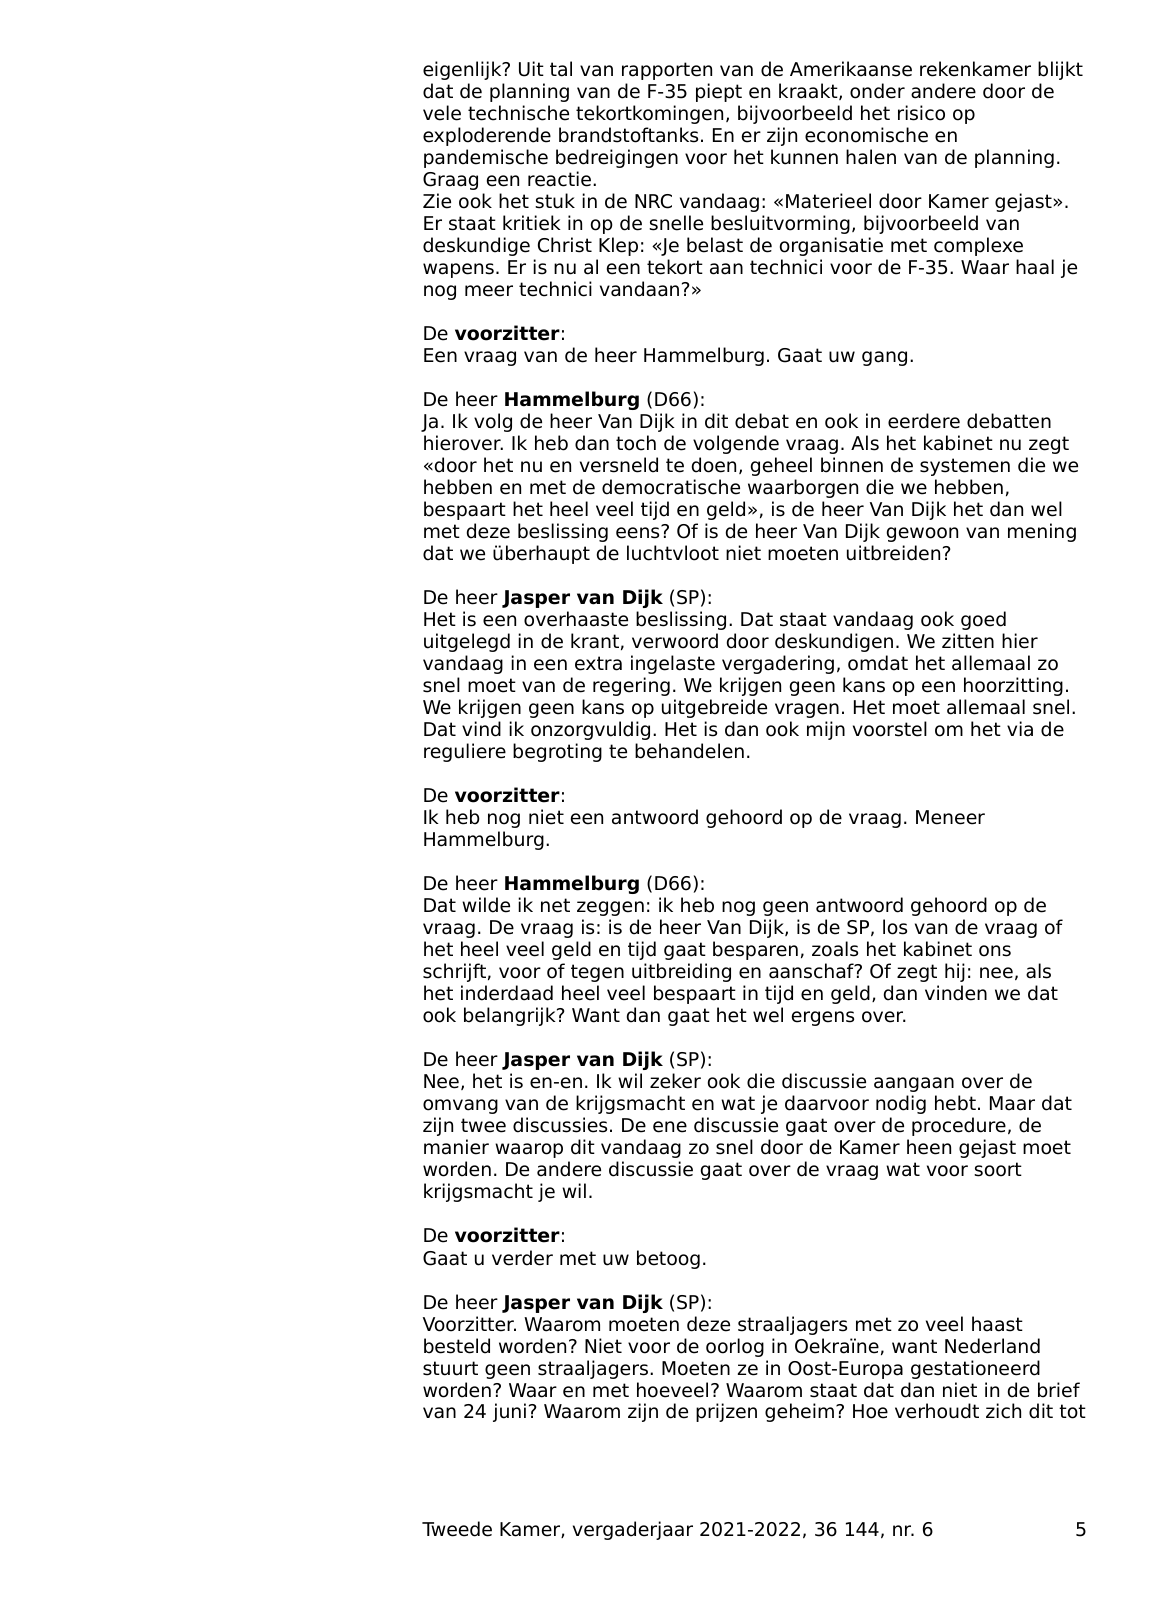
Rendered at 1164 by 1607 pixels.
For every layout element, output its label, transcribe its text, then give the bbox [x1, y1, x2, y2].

text De voorzitter: [422, 323, 1087, 345]
text Ja. Ik volg de heer Van Dijk in dit debat en ook in eerdere debatten hierover. Ik heb dan toch de volgende vraag. Als het kabinet nu zegt «door het nu en versneld te doen, geheel binnen de systemen die we hebben en met de democratische waarborgen die we hebben, bespaart het heel veel tijd en geld», is de heer Van Dijk het dan wel met deze beslissing eens? Of is de heer Van Dijk gewoon van mening dat we überhaupt de luchtvloot niet moeten uitbreiden? [422, 411, 1087, 565]
text De heer Jasper van Dijk (SP): [422, 587, 1087, 609]
text Het is een overhaaste beslissing. Dat staat vandaag ook goed uitgelegd in de krant, verwoord door deskundigen. We zitten hier vandaag in een extra ingelaste vergadering, omdat het allemaal zo snel moet van de regering. We krijgen geen kans op een hoorzitting. We krijgen geen kans op uitgebreide vragen. Het moet allemaal snel. Dat vind ik onzorgvuldig. Het is dan ook mijn voorstel om het via de reguliere begroting te behandelen. [422, 609, 1087, 763]
text De voorzitter: [422, 785, 1087, 807]
text De heer Jasper van Dijk (SP): [422, 1049, 1087, 1071]
text Dat wilde ik net zeggen: ik heb nog geen antwoord gehoord op de vraag. De vraag is: is de heer Van Dijk, is de SP, los van de vraag of het heel veel geld en tijd gaat besparen, zoals het kabinet ons schrijft, voor of tegen uitbreiding en aanschaf? Of zegt hij: nee, als het inderdaad heel veel bespaart in tijd en geld, dan vinden we dat ook belangrijk? Want dan gaat het wel ergens over. [422, 895, 1087, 1027]
text De heer Jasper van Dijk (SP): [422, 1292, 1087, 1313]
text De heer Hammelburg (D66): [422, 389, 1087, 411]
text eigenlijk? Uit tal van rapporten van de Amerikaanse rekenkamer blijkt dat de planning van de F-35 piept en kraakt, onder andere door de vele technische tekortkomingen, bijvoorbeeld het risico op exploderende brandstoftanks. En er zijn economische en pandemische bedreigingen voor het kunnen halen van de planning. Graag een reactie. [422, 59, 1087, 191]
text Nee, het is en-en. Ik wil zeker ook die discussie aangaan over de omvang van de krijgsmacht en wat je daarvoor nodig hebt. Maar dat zijn twee discussies. De ene discussie gaat over de procedure, de manier waarop dit vandaag zo snel door de Kamer heen gejast moet worden. De andere discussie gaat over de vraag wat voor soort krijgsmacht je wil. [422, 1071, 1087, 1203]
text De voorzitter: [422, 1225, 1087, 1247]
text Ik heb nog niet een antwoord gehoord op de vraag. Meneer Hammelburg. [422, 807, 1087, 851]
text De heer Hammelburg (D66): [422, 873, 1087, 895]
text Voorzitter. Waarom moeten deze straaljagers met zo veel haast besteld worden? Niet voor de oorlog in Oekraïne, want Nederland stuurt geen straaljagers. Moeten ze in Oost-Europa gestationeerd worden? Waar en met hoeveel? Waarom staat dat dan niet in de brief van 24 juni? Waarom zijn de prijzen geheim? Hoe verhoudt zich dit tot [422, 1313, 1087, 1423]
text Zie ook het stuk in de NRC vandaag: «Materieel door Kamer gejast». Er staat kritiek in op de snelle besluitvorming, bijvoorbeeld van deskundige Christ Klep: «Je belast de organisatie met complexe wapens. Er is nu al een tekort aan technici voor de F-35. Waar haal je nog meer technici vandaan?» [422, 191, 1087, 301]
text Een vraag van de heer Hammelburg. Gaat uw gang. [422, 345, 1087, 367]
text Gaat u verder met uw betoog. [422, 1247, 1087, 1269]
